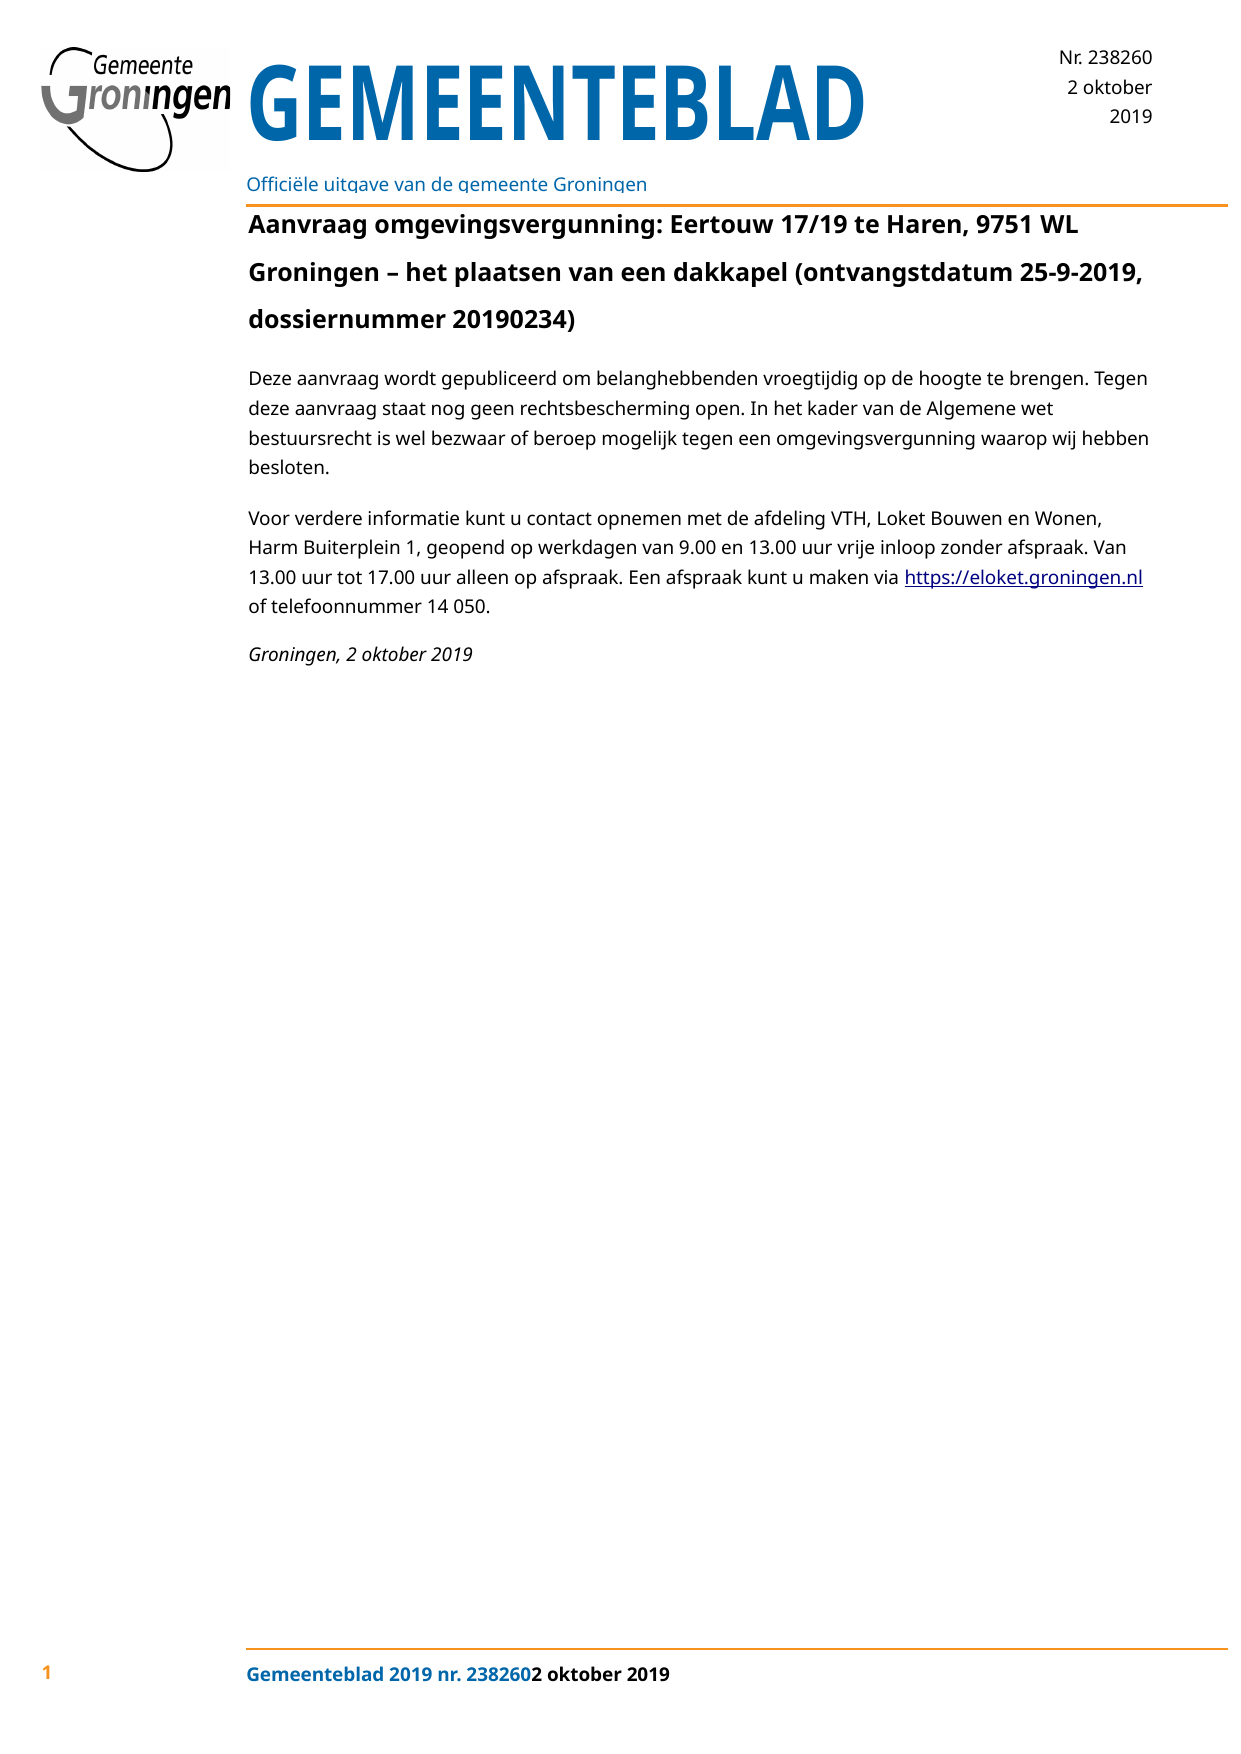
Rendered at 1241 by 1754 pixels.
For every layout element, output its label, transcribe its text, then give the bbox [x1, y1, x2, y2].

text Deze aanvraag wordt gepubliceerd om belanghebbenden vroegtijdig op de hoogte te brengen. Tegen deze aanvraag staat nog geen rechtsbescherming open. In het kader van de Algemene wet bestuursrecht is wel bezwaar of beroep mogelijk tegen een omgevingsvergunning waarop wij hebben besloten. [248, 366, 1152, 480]
picture [41, 47, 231, 172]
text Voor verdere informatie kunt u contact opnemen met de afdeling VTH, Loket Bouwen en Wonen, Harm Buiterplein 1, geopend op werkdagen van 9.00 en 13.00 uur vrije inloop zonder afspraak. Van 13.00 uur tot 17.00 uur alleen op afspraak. Een afspraak kunt u maken via https://eloket.groningen.nl of telefoonnummer 14 050. [248, 505, 1152, 619]
text Aanvraag omgevingsvergunning: Eertouw 17/19 te Haren, 9751 WL Groningen – het plaatsen van een dakkapel (ontvangstdatum 25-9-2019, dossiernummer 20190234) [248, 207, 1152, 336]
text Groningen, 2 oktober 2019 [248, 641, 1152, 667]
